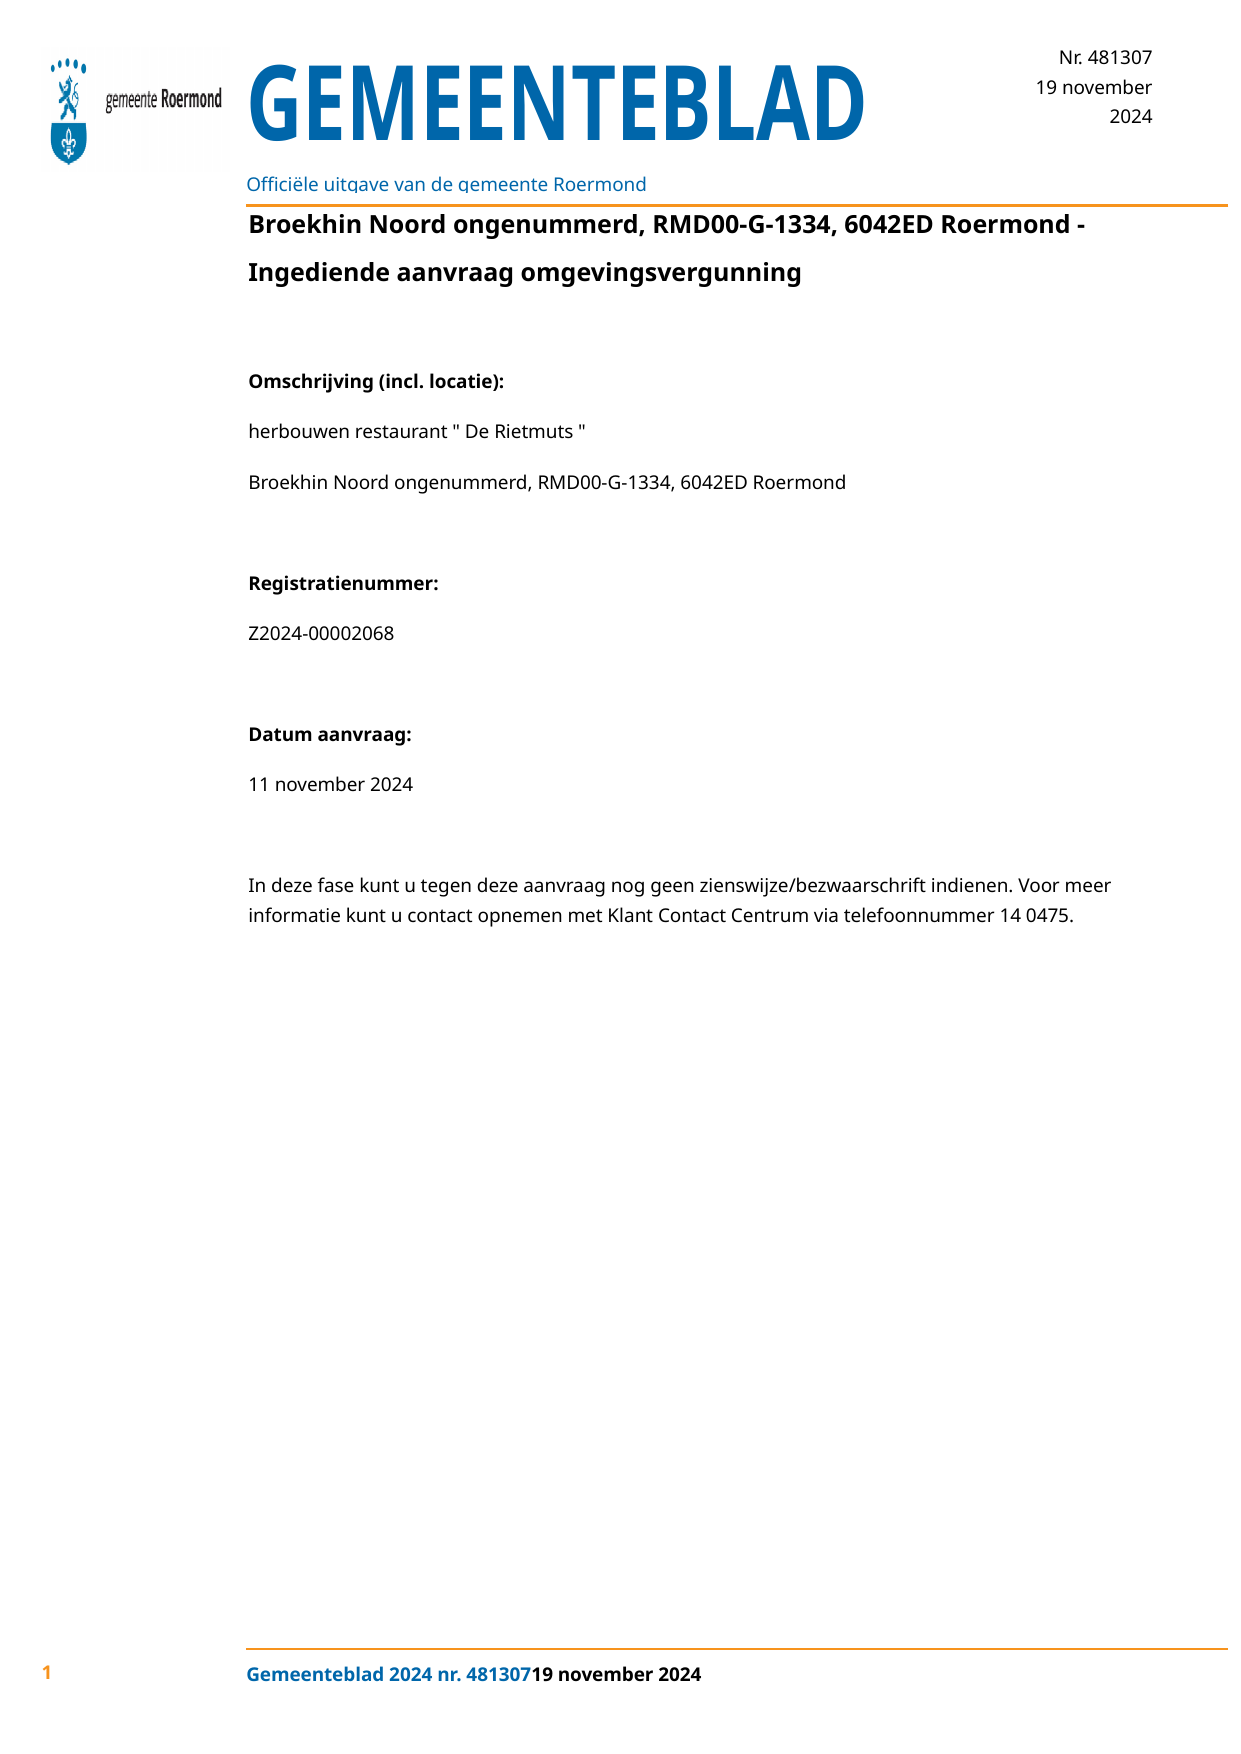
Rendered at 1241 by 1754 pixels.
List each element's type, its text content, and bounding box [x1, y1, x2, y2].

picture [41, 47, 231, 172]
text Z2024-00002068 [248, 620, 1152, 646]
text Broekhin Noord ongenummerd, RMD00-G-1334, 6042ED Roermond - Ingediende aanvraag omgevingsvergunning [248, 207, 1152, 288]
text Registratienummer: [248, 570, 1152, 596]
text In deze fase kunt u tegen deze aanvraag nog geen zienswijze/bezwaarschrift indienen. Voor meer informatie kunt u contact opnemen met Klant Contact Centrum via telefoonnummer 14 0475. [248, 872, 1152, 928]
text Broekhin Noord ongenummerd, RMD00-G-1334, 6042ED Roermond [248, 469, 1152, 495]
text 11 november 2024 [248, 772, 1152, 797]
text Omschrijving (incl. locatie): [248, 368, 1152, 394]
text herbouwen restaurant " De Rietmuts " [248, 419, 1152, 444]
text Datum aanvraag: [248, 721, 1152, 747]
